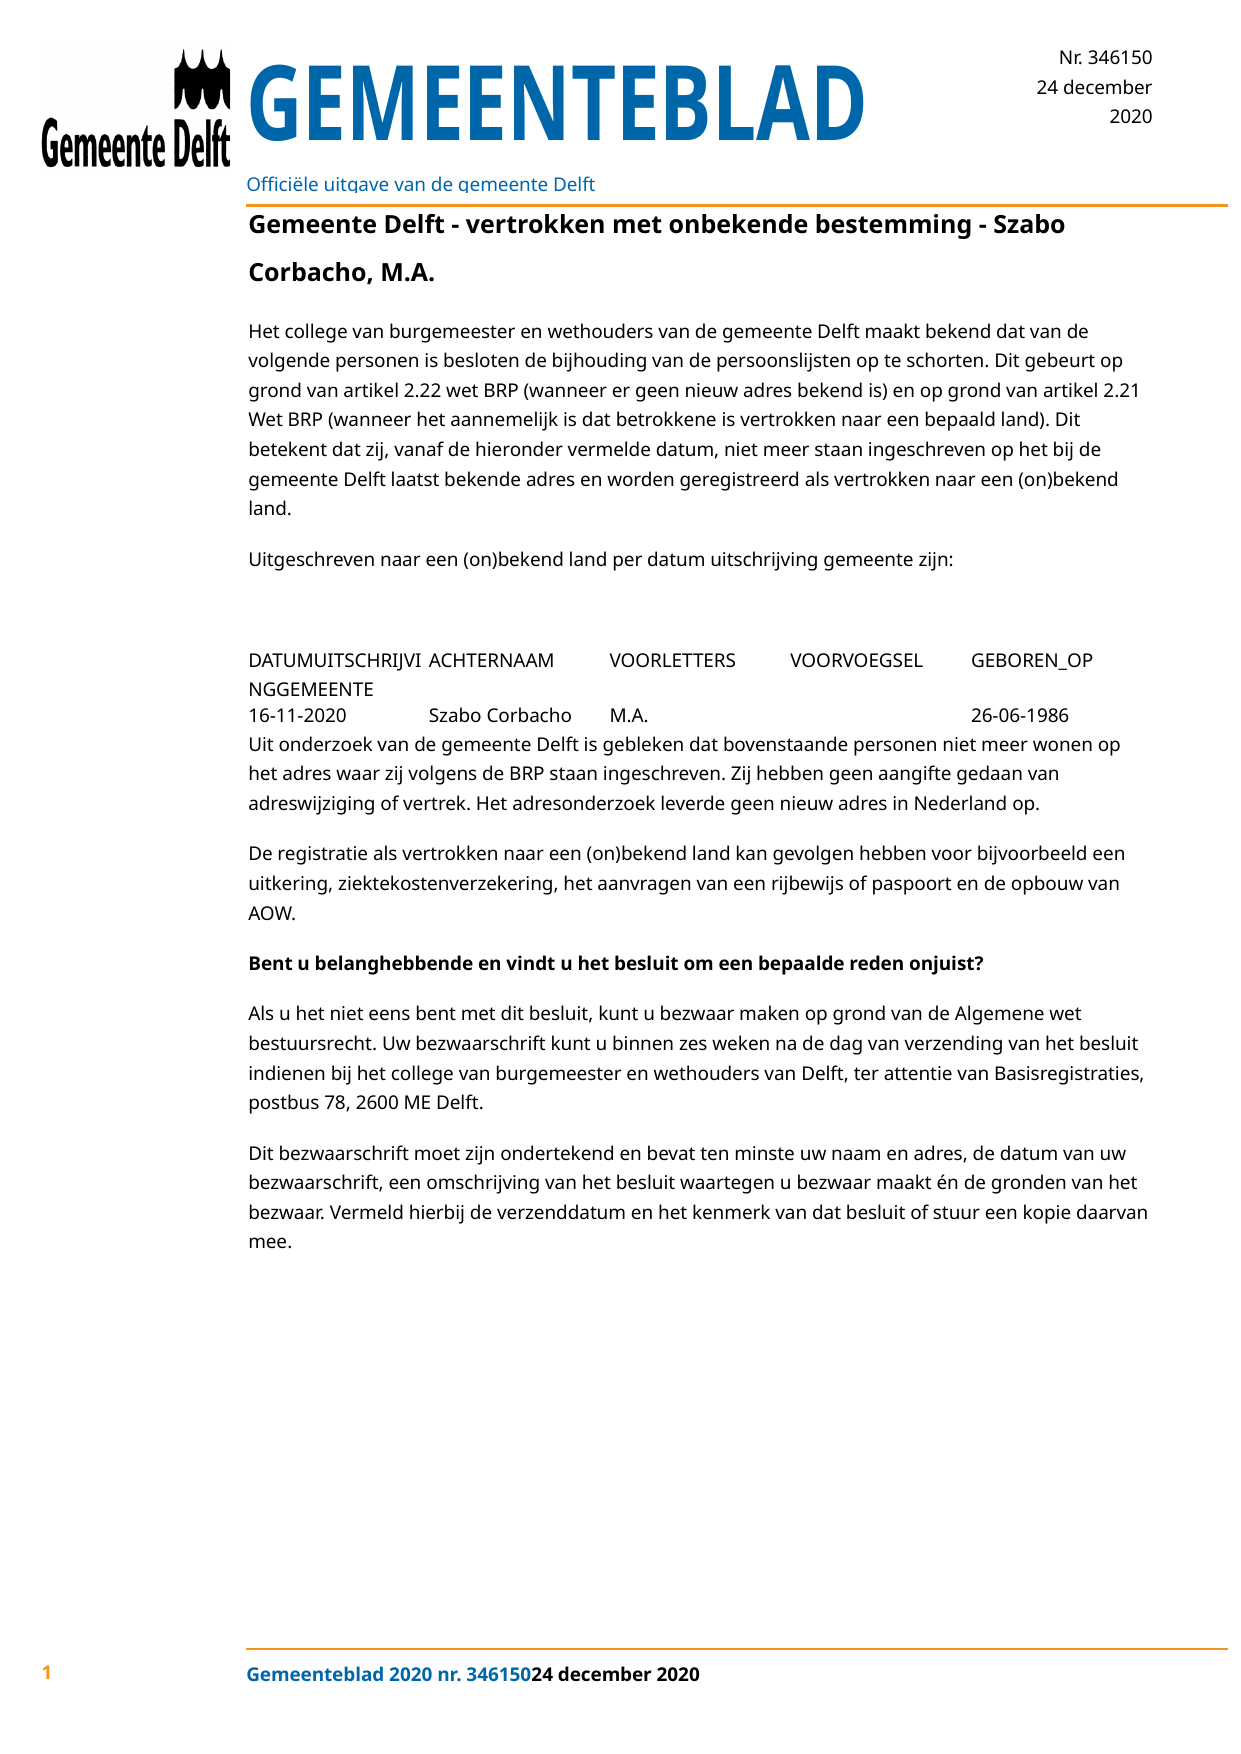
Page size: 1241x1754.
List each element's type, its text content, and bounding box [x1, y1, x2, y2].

table_cell 26-06-1986 [971, 702, 1152, 728]
text De registratie als vertrokken naar een (on)bekend land kan gevolgen hebben voor bijvoorbeeld een uitkering, ziektekostenverzekering, het aanvragen van een rijbewijs of paspoort en de opbouw van AOW. [248, 841, 1152, 926]
text Het college van burgemeester en wethouders van de gemeente Delft maakt bekend dat van de volgende personen is besloten de bijhouding van de persoonslijsten op te schorten. Dit gebeurt op grond van artikel 2.22 wet BRP (wanneer er geen nieuw adres bekend is) en op grond van artikel 2.21 Wet BRP (wanneer het aannemelijk is dat betrokkene is vertrokken naar een bepaald land). Dit betekent dat zij, vanaf de hieronder vermelde datum, niet meer staan ingeschreven op het bij de gemeente Delft laatst bekende adres en worden geregistreerd als vertrokken naar een (on)bekend land. [248, 318, 1152, 521]
picture [41, 47, 231, 172]
table_header GEBOREN_OP [971, 647, 1152, 702]
table_header VOORVOEGSEL [790, 647, 971, 702]
text Bent u belanghebbende en vindt u het besluit om een bepaalde reden onjuist? [248, 950, 1152, 976]
text Uit onderzoek van de gemeente Delft is gebleken dat bovenstaande personen niet meer wonen op het adres waar zij volgens de BRP staan ingeschreven. Zij hebben geen aangifte gedaan van adreswijziging of vertrek. Het adresonderzoek leverde geen nieuw adres in Nederland op. [248, 731, 1152, 816]
table_cell 16-11-2020 [248, 702, 429, 728]
text Als u het niet eens bent met dit besluit, kunt u bezwaar maken op grond van de Algemene wet bestuursrecht. Uw bezwaarschrift kunt u binnen zes weken na de dag van verzending van het besluit indienen bij het college van burgemeester en wethouders van Delft, ter attentie van Basisregistraties, postbus 78, 2600 ME Delft. [248, 1001, 1152, 1115]
table_cell M.A. [609, 702, 790, 728]
text Uitgeschreven naar een (on)bekend land per datum uitschrijving gemeente zijn: [248, 546, 1152, 572]
table_header DATUMUITSCHRIJVINGGEMEENTE [248, 647, 429, 702]
table_cell Szabo Corbacho [429, 702, 609, 728]
text Dit bezwaarschrift moet zijn ondertekend en bevat ten minste uw naam en adres, de datum van uw bezwaarschrift, een omschrijving van het besluit waartegen u bezwaar maakt én de gronden van het bezwaar. Vermeld hierbij de verzenddatum en het kenmerk van dat besluit of stuur een kopie daarvan mee. [248, 1140, 1152, 1254]
table_header VOORLETTERS [609, 647, 790, 702]
table_header ACHTERNAAM [429, 647, 609, 702]
table_cell [790, 702, 971, 728]
text Gemeente Delft - vertrokken met onbekende bestemming - Szabo Corbacho, M.A. [248, 207, 1152, 288]
